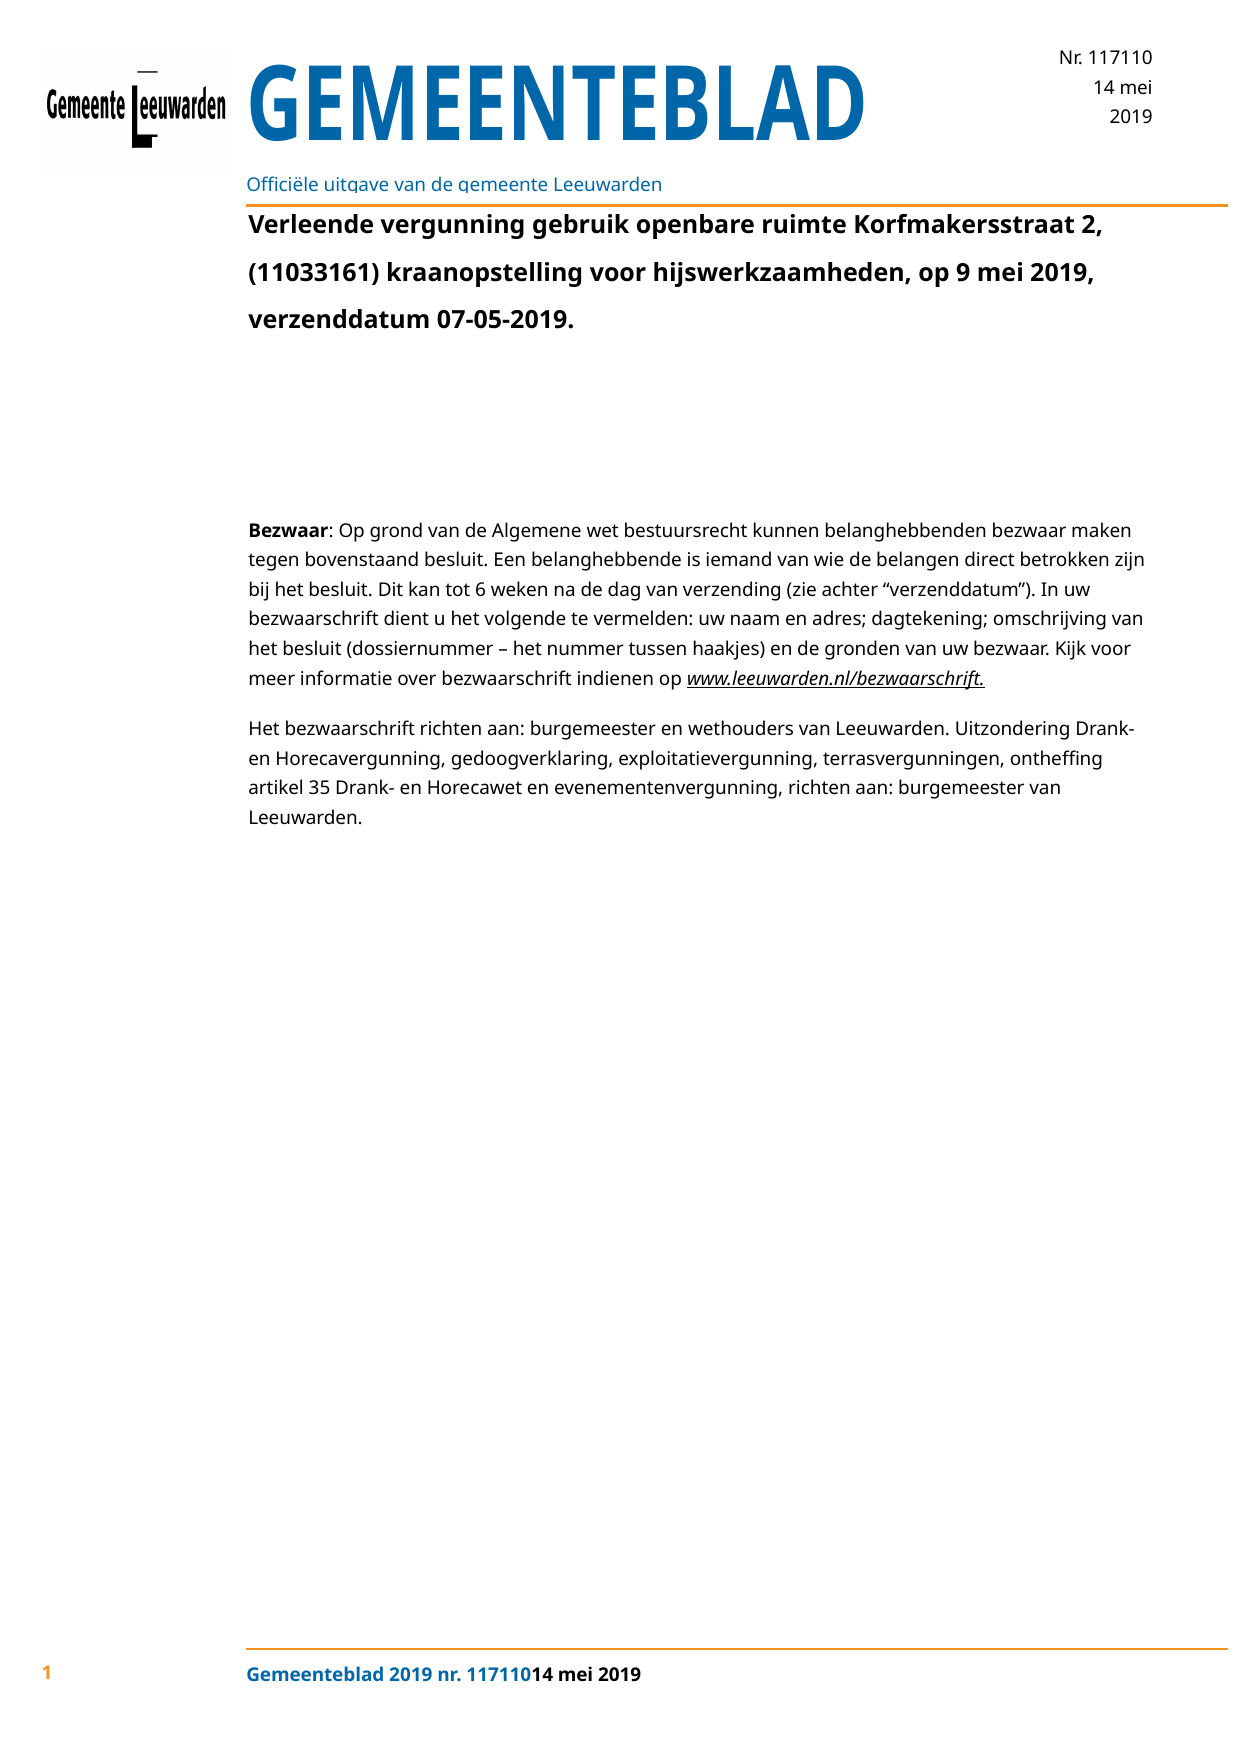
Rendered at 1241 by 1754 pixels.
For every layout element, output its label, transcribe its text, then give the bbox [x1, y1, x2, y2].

text Het bezwaarschrift richten aan: burgemeester en wethouders van Leeuwarden. Uitzondering Drank- en Horecavergunning, gedoogverklaring, exploitatievergunning, terrasvergunningen, ontheffing artikel 35 Drank- en Horecawet en evenementenvergunning, richten aan: burgemeester van Leeuwarden. [248, 715, 1152, 829]
text Bezwaar: Op grond van de Algemene wet bestuursrecht kunnen belanghebbenden bezwaar maken tegen bovenstaand besluit. Een belanghebbende is iemand van wie de belangen direct betrokken zijn bij het besluit. Dit kan tot 6 weken na de dag van verzending (zie achter “verzenddatum”). In uw bezwaarschrift dient u het volgende te vermelden: uw naam en adres; dagtekening; omschrijving van het besluit (dossiernummer – het nummer tussen haakjes) en de gronden van uw bezwaar. Kijk voor meer informatie over bezwaarschrift indienen op www.leeuwarden.nl/bezwaarschrift. [248, 517, 1152, 690]
picture [41, 47, 231, 172]
text Verleende vergunning gebruik openbare ruimte Korfmakersstraat 2, (11033161) kraanopstelling voor hijswerkzaamheden, op 9 mei 2019, verzenddatum 07-05-2019. [248, 207, 1152, 336]
